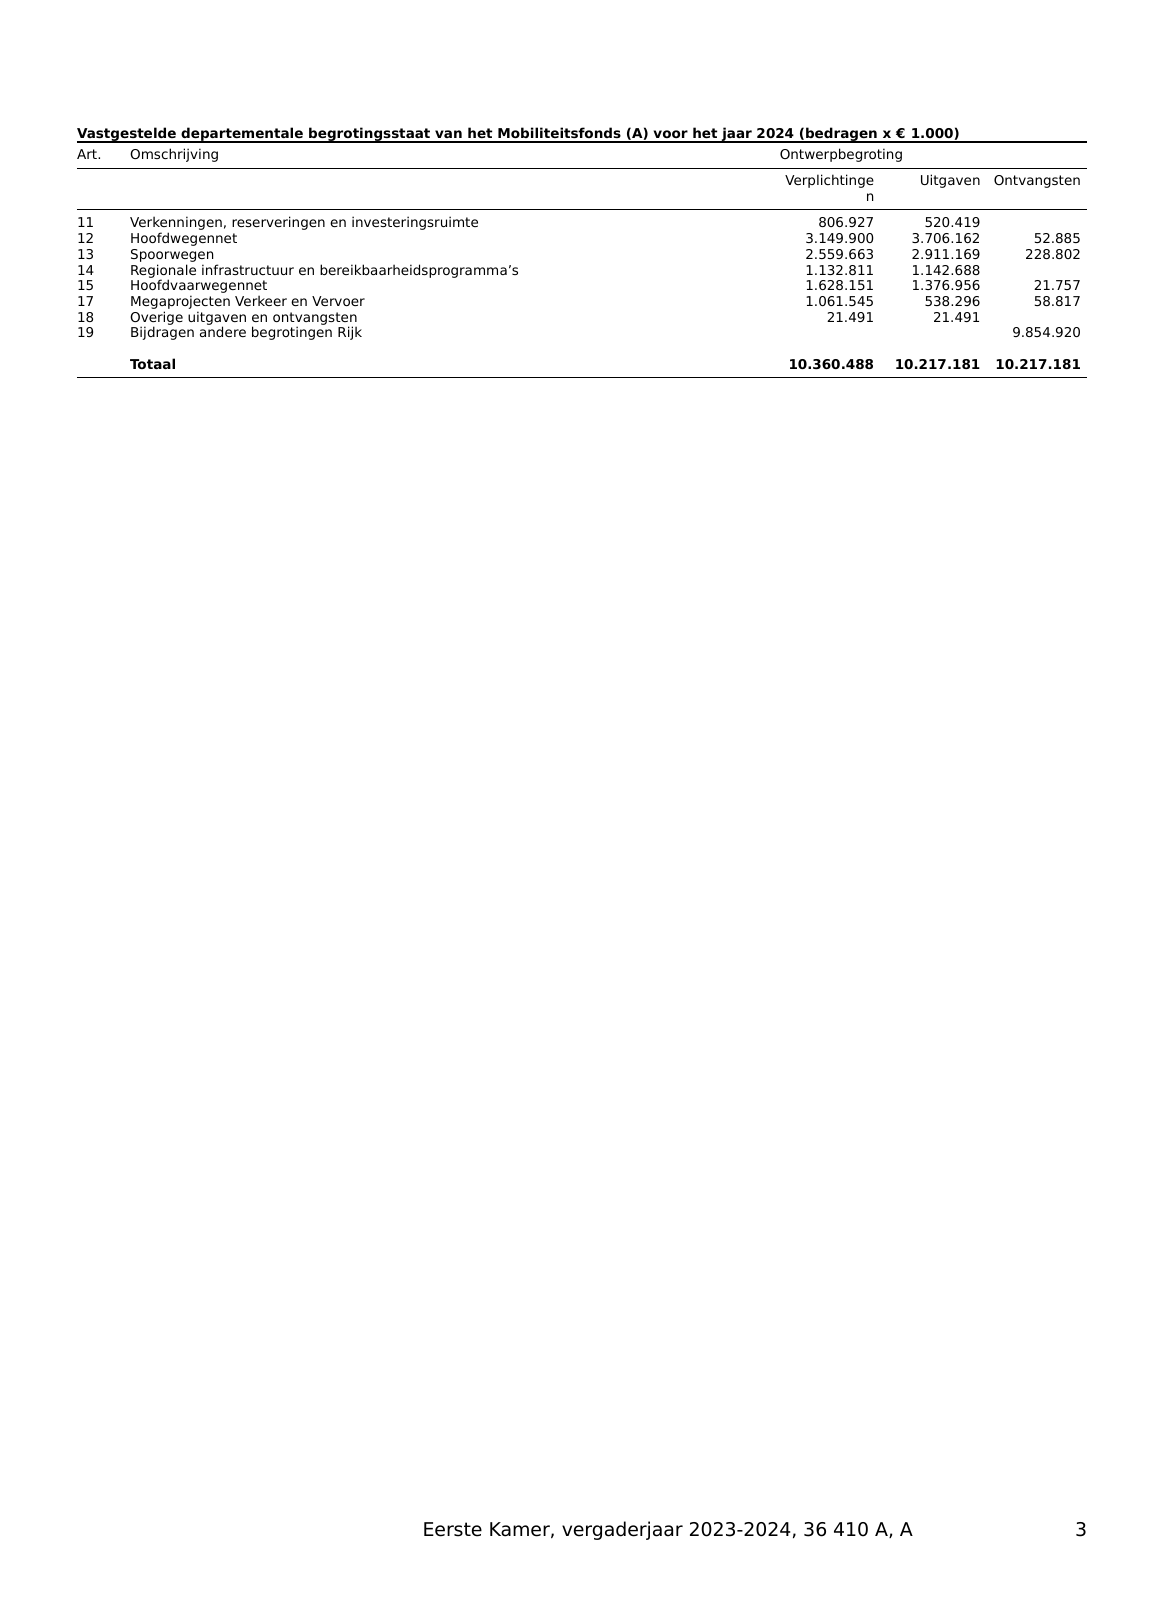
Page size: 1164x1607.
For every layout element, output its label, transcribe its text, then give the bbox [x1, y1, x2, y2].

table_cell 21.757 [986, 278, 1087, 294]
table_cell Hoofdvaarwegennet [124, 278, 773, 294]
table_cell [77, 169, 124, 209]
table_cell 9.854.920 [986, 325, 1087, 341]
table_cell 21.491 [880, 310, 986, 325]
table_cell 806.927 [774, 210, 880, 231]
table_cell [986, 262, 1087, 278]
table_cell 10.217.181 [880, 357, 986, 377]
table_cell 14 [77, 262, 124, 278]
table_cell 58.817 [986, 294, 1087, 309]
table_cell [986, 210, 1087, 231]
table_cell 538.296 [880, 294, 986, 309]
table_cell Uitgaven [880, 169, 986, 209]
table_cell 12 [77, 231, 124, 247]
table_cell 11 [77, 210, 124, 231]
table_cell Art. [77, 143, 124, 167]
table_cell 15 [77, 278, 124, 294]
table_cell [774, 341, 880, 357]
table_cell Regionale infrastructuur en bereikbaarheidsprogramma’s [124, 262, 773, 278]
table_cell 3.149.900 [774, 231, 880, 247]
table_cell Megaprojecten Verkeer en Vervoer [124, 294, 773, 309]
table_cell 13 [77, 247, 124, 262]
table_cell 1.376.956 [880, 278, 986, 294]
table_cell [880, 341, 986, 357]
table_cell 3.706.162 [880, 231, 986, 247]
table_cell 19 [77, 325, 124, 341]
table_cell Omschrijving [124, 143, 773, 167]
table_cell [77, 357, 124, 377]
table_cell [124, 341, 773, 357]
table_cell 1.142.688 [880, 262, 986, 278]
table_cell Hoofdwegennet [124, 231, 773, 247]
table_cell 2.911.169 [880, 247, 986, 262]
table_cell Spoorwegen [124, 247, 773, 262]
table_cell 18 [77, 310, 124, 325]
table_cell Verkenningen, reserveringen en investeringsruimte [124, 210, 773, 231]
table_cell Totaal [124, 357, 773, 377]
table_cell [986, 341, 1087, 357]
table_cell Verplichtingen [774, 169, 880, 209]
table_cell [986, 310, 1087, 325]
table_cell Ontvangsten [986, 169, 1087, 209]
table_cell 10.360.488 [774, 357, 880, 377]
table_cell 52.885 [986, 231, 1087, 247]
table_cell Ontwerpbegroting [774, 143, 1087, 167]
table_cell [77, 341, 124, 357]
table_cell Bijdragen andere begrotingen Rijk [124, 325, 773, 341]
table_header Vastgestelde departementale begrotingsstaat van het Mobiliteitsfonds (A) voor het jaar 2024 (bedragen x € 1.000) [77, 126, 1087, 141]
table_cell 17 [77, 294, 124, 309]
table_cell 520.419 [880, 210, 986, 231]
table_cell 1.061.545 [774, 294, 880, 309]
table_cell [124, 169, 773, 209]
table_cell 21.491 [774, 310, 880, 325]
table_cell 10.217.181 [986, 357, 1087, 377]
table_cell 2.559.663 [774, 247, 880, 262]
table_cell [880, 325, 986, 341]
table_cell [774, 325, 880, 341]
table_cell 228.802 [986, 247, 1087, 262]
table_cell Overige uitgaven en ontvangsten [124, 310, 773, 325]
table_cell 1.132.811 [774, 262, 880, 278]
table_cell 1.628.151 [774, 278, 880, 294]
